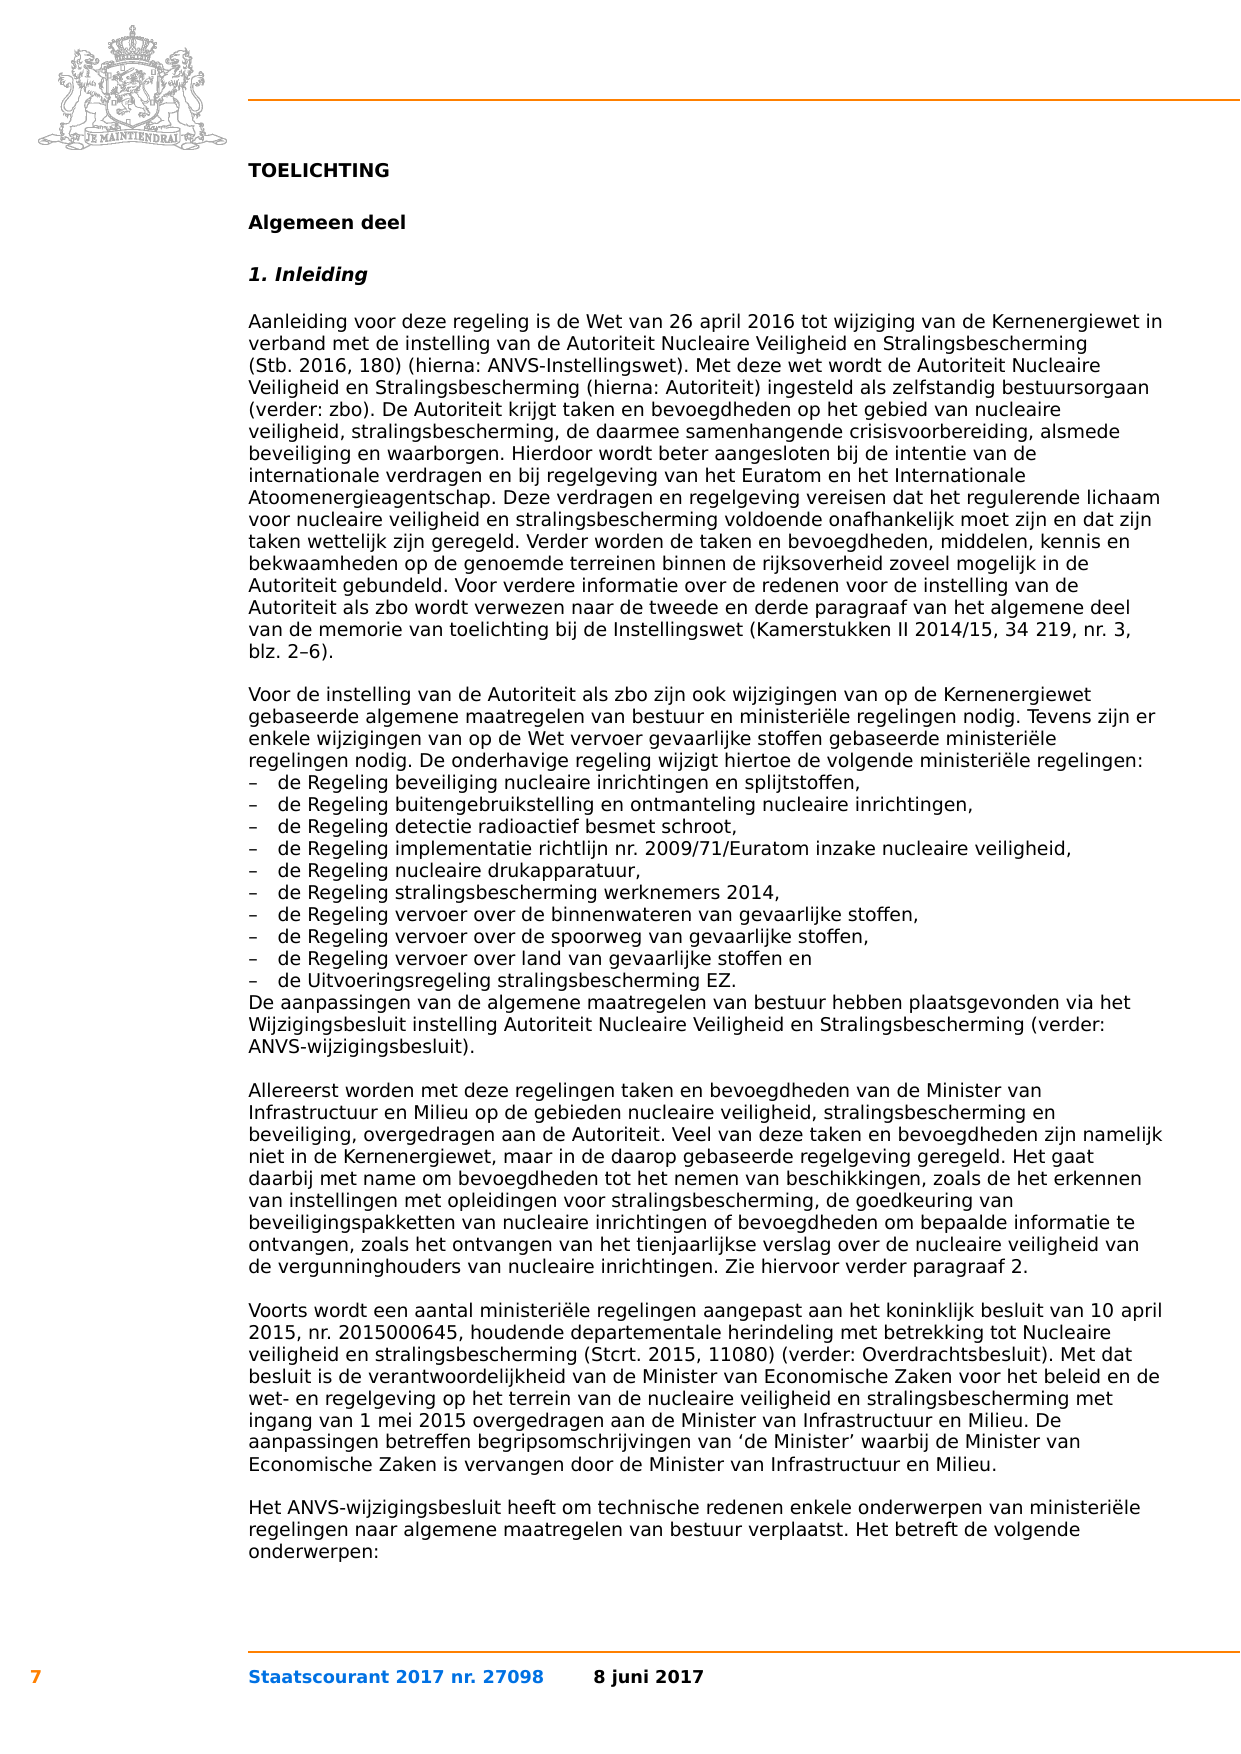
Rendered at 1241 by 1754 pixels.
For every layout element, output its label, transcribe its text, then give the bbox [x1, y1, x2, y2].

text – de Regeling vervoer over land van gevaarlijke stoffen en [248, 948, 1163, 970]
text – de Regeling buitengebruikstelling en ontmanteling nucleaire inrichtingen, [248, 794, 1163, 816]
text – de Regeling detectie radioactief besmet schroot, [248, 816, 1163, 838]
text – de Regeling stralingsbescherming werknemers 2014, [248, 882, 1163, 904]
subtitle Algemeen deel [248, 212, 1163, 234]
subtitle TOELICHTING [248, 160, 1163, 182]
text – de Regeling nucleaire drukapparatuur, [248, 860, 1163, 882]
text – de Regeling beveiliging nucleaire inrichtingen en splijtstoffen, [248, 772, 1163, 794]
text Allereerst worden met deze regelingen taken en bevoegdheden van de Minister van Infrastructuur en Milieu op de gebieden nucleaire veiligheid, stralingsbescherming en beveiliging, overgedragen aan de Autoriteit. Veel van deze taken en bevoegdheden zijn namelijk niet in de Kernenergiewet, maar in de daarop gebaseerde regelgeving geregeld. Het gaat daarbij met name om bevoegdheden tot het nemen van beschikkingen, zoals de het erkennen van instellingen met opleidingen voor stralingsbescherming, de goedkeuring van beveiligingspakketten van nucleaire inrichtingen of bevoegdheden om bepaalde informatie te ontvangen, zoals het ontvangen van het tienjaarlijkse verslag over de nucleaire veiligheid van de vergunninghouders van nucleaire inrichtingen. Zie hiervoor verder paragraaf 2. [248, 1080, 1163, 1278]
text – de Regeling implementatie richtlijn nr. 2009/71/Euratom inzake nucleaire veiligheid, [248, 838, 1163, 860]
text Aanleiding voor deze regeling is de Wet van 26 april 2016 tot wijziging van de Kernenergiewet in verband met de instelling van de Autoriteit Nucleaire Veiligheid en Stralingsbescherming (Stb. 2016, 180) (hierna: ANVS-Instellingswet). Met deze wet wordt de Autoriteit Nucleaire Veiligheid en Stralingsbescherming (hierna: Autoriteit) ingesteld als zelfstandig bestuursorgaan (verder: zbo). De Autoriteit krijgt taken en bevoegdheden op het gebied van nucleaire veiligheid, stralingsbescherming, de daarmee samenhangende crisisvoorbereiding, alsmede beveiliging en waarborgen. Hierdoor wordt beter aangesloten bij de intentie van de internationale verdragen en bij regelgeving van het Euratom en het Internationale Atoomenergieagentschap. Deze verdragen en regelgeving vereisen dat het regulerende lichaam voor nucleaire veiligheid en stralingsbescherming voldoende onafhankelijk moet zijn en dat zijn taken wettelijk zijn geregeld. Verder worden de taken en bevoegdheden, middelen, kennis en bekwaamheden op de genoemde terreinen binnen de rijksoverheid zoveel mogelijk in de Autoriteit gebundeld. Voor verdere informatie over de redenen voor de instelling van de Autoriteit als zbo wordt verwezen naar de tweede en derde paragraaf van het algemene deel van de memorie van toelichting bij de Instellingswet (Kamerstukken II 2014/15, 34 219, nr. 3, blz. 2–6). [248, 311, 1163, 662]
text De aanpassingen van de algemene maatregelen van bestuur hebben plaatsgevonden via het Wijzigingsbesluit instelling Autoriteit Nucleaire Veiligheid en Stralingsbescherming (verder: ANVS-wijzigingsbesluit). [248, 992, 1163, 1058]
text Het ANVS-wijzigingsbesluit heeft om technische redenen enkele onderwerpen van ministeriële regelingen naar algemene maatregelen van bestuur verplaatst. Het betreft de volgende onderwerpen: [248, 1497, 1163, 1563]
text – de Regeling vervoer over de spoorweg van gevaarlijke stoffen, [248, 926, 1163, 948]
picture [38, 25, 227, 150]
text Voor de instelling van de Autoriteit als zbo zijn ook wijzigingen van op de Kernenergiewet gebaseerde algemene maatregelen van bestuur en ministeriële regelingen nodig. Tevens zijn er enkele wijzigingen van op de Wet vervoer gevaarlijke stoffen gebaseerde ministeriële regelingen nodig. De onderhavige regeling wijzigt hiertoe de volgende ministeriële regelingen: [248, 684, 1163, 772]
subtitle 1. Inleiding [248, 264, 1163, 286]
text – de Regeling vervoer over de binnenwateren van gevaarlijke stoffen, [248, 904, 1163, 926]
text – de Uitvoeringsregeling stralingsbescherming EZ. [248, 970, 1163, 992]
text Voorts wordt een aantal ministeriële regelingen aangepast aan het koninklijk besluit van 10 april 2015, nr. 2015000645, houdende departementale herindeling met betrekking tot Nucleaire veiligheid en stralingsbescherming (Stcrt. 2015, 11080) (verder: Overdrachtsbesluit). Met dat besluit is de verantwoordelijkheid van de Minister van Economische Zaken voor het beleid en de wet- en regelgeving op het terrein van de nucleaire veiligheid en stralingsbescherming met ingang van 1 mei 2015 overgedragen aan de Minister van Infrastructuur en Milieu. De aanpassingen betreffen begripsomschrijvingen van ‘de Minister’ waarbij de Minister van Economische Zaken is vervangen door de Minister van Infrastructuur en Milieu. [248, 1299, 1163, 1475]
